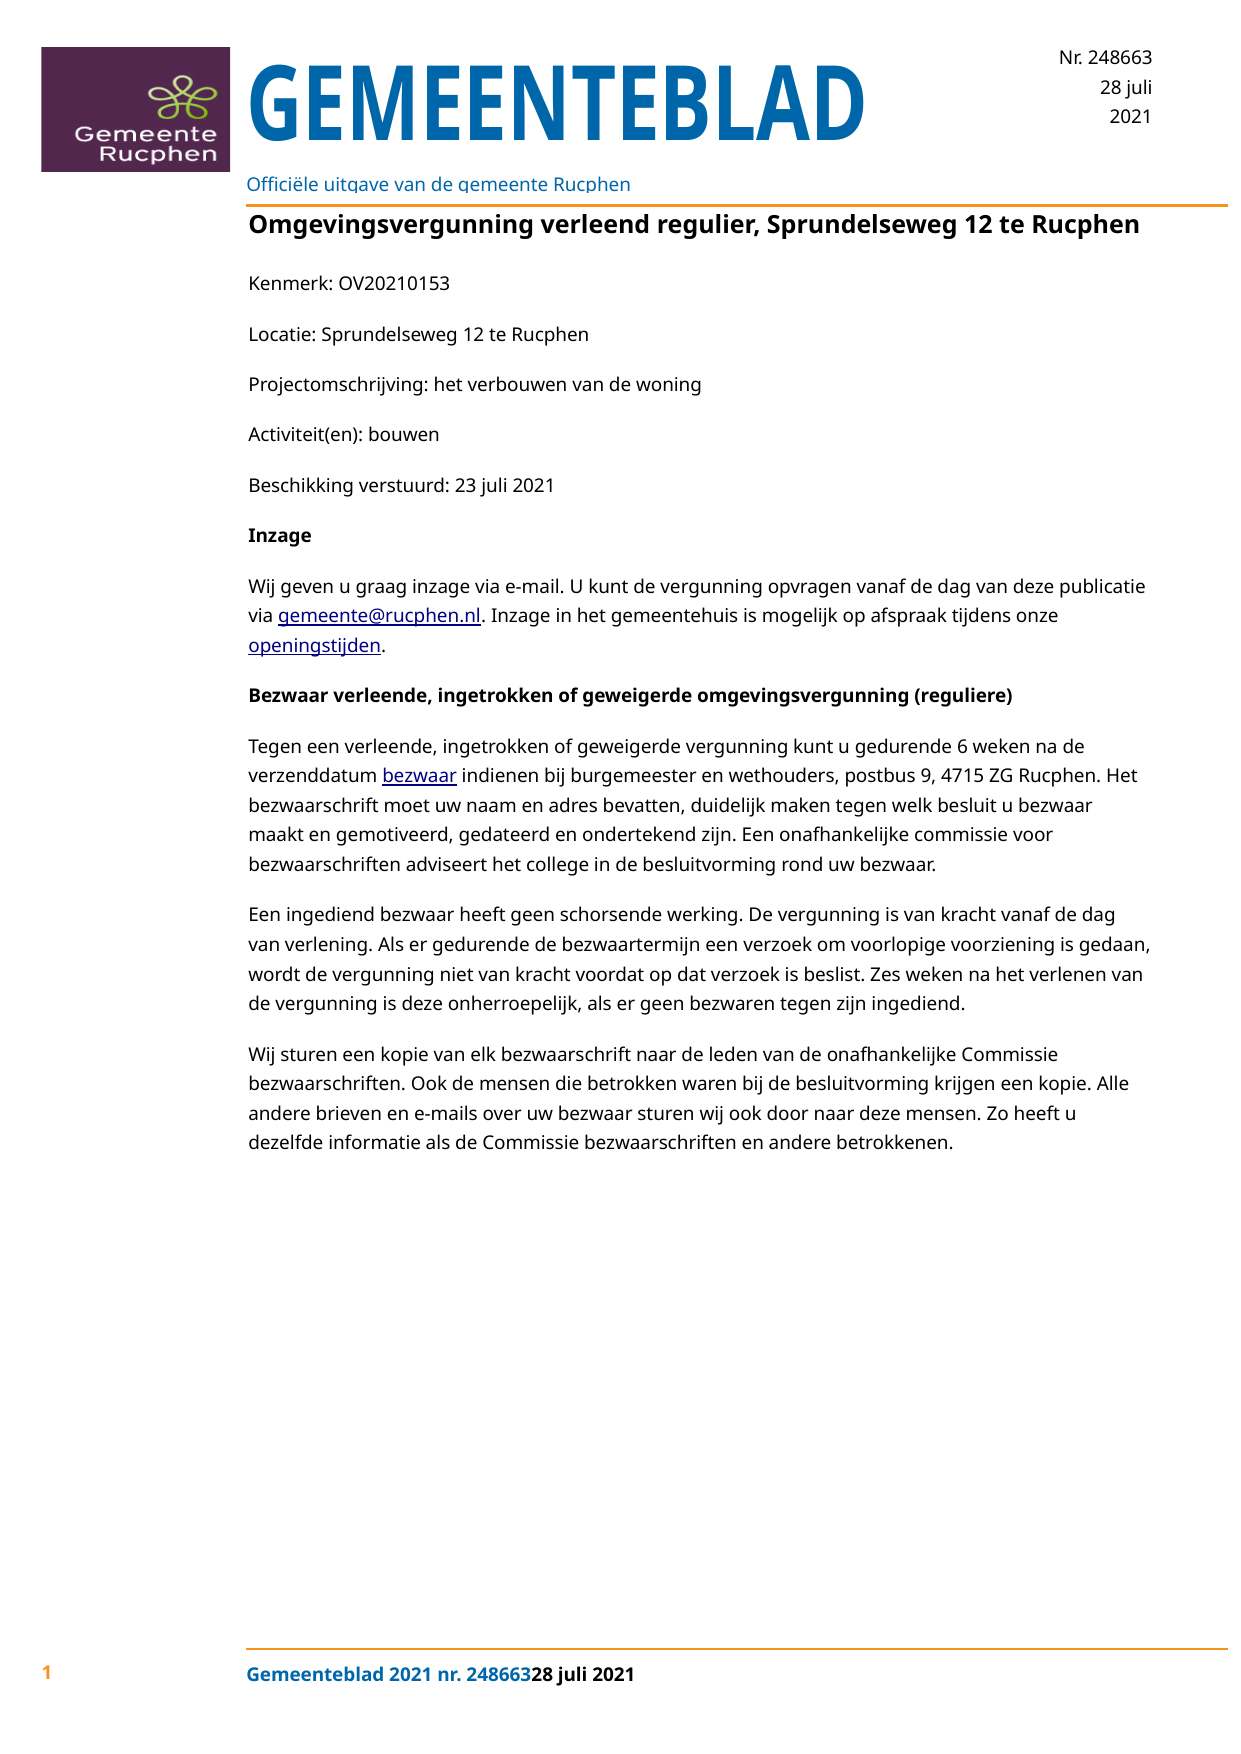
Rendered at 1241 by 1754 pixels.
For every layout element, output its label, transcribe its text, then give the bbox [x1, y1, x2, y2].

text Wij sturen een kopie van elk bezwaarschrift naar de leden van de onafhankelijke Commissie bezwaarschriften. Ook de mensen die betrokken waren bij de besluitvorming krijgen een kopie. Alle andere brieven en e-mails over uw bezwaar sturen wij ook door naar deze mensen. Zo heeft u dezelfde informatie als de Commissie bezwaarschriften en andere betrokkenen. [248, 1041, 1152, 1155]
text Wij geven u graag inzage via e-mail. U kunt de vergunning opvragen vanaf de dag van deze publicatie via gemeente@rucphen.nl. Inzage in het gemeentehuis is mogelijk op afspraak tijdens onze openingstijden. [248, 573, 1152, 658]
text Locatie: Sprundelseweg 12 te Rucphen [248, 321, 1152, 346]
text Een ingediend bezwaar heeft geen schorsende werking. De vergunning is van kracht vanaf de dag van verlening. Als er gedurende de bezwaartermijn een verzoek om voorlopige voorziening is gedaan, wordt de vergunning niet van kracht voordat op dat verzoek is beslist. Zes weken na het verlenen van de vergunning is deze onherroepelijk, als er geen bezwaren tegen zijn ingediend. [248, 902, 1152, 1016]
picture [41, 47, 231, 172]
text Omgevingsvergunning verleend regulier, Sprundelseweg 12 te Rucphen [248, 207, 1152, 241]
text Bezwaar verleende, ingetrokken of geweigerde omgevingsvergunning (reguliere) [248, 682, 1152, 708]
text Tegen een verleende, ingetrokken of geweigerde vergunning kunt u gedurende 6 weken na de verzenddatum bezwaar indienen bij burgemeester en wethouders, postbus 9, 4715 ZG Rucphen. Het bezwaarschrift moet uw naam en adres bevatten, duidelijk maken tegen welk besluit u bezwaar maakt en gemotiveerd, gedateerd en ondertekend zijn. Een onafhankelijke commissie voor bezwaarschriften adviseert het college in de besluitvorming rond uw bezwaar. [248, 733, 1152, 877]
text Projectomschrijving: het verbouwen van de woning [248, 371, 1152, 397]
text Activiteit(en): bouwen [248, 422, 1152, 447]
text Kenmerk: OV20210153 [248, 270, 1152, 296]
text Beschikking verstuurd: 23 juli 2021 [248, 472, 1152, 498]
text Inzage [248, 522, 1152, 548]
